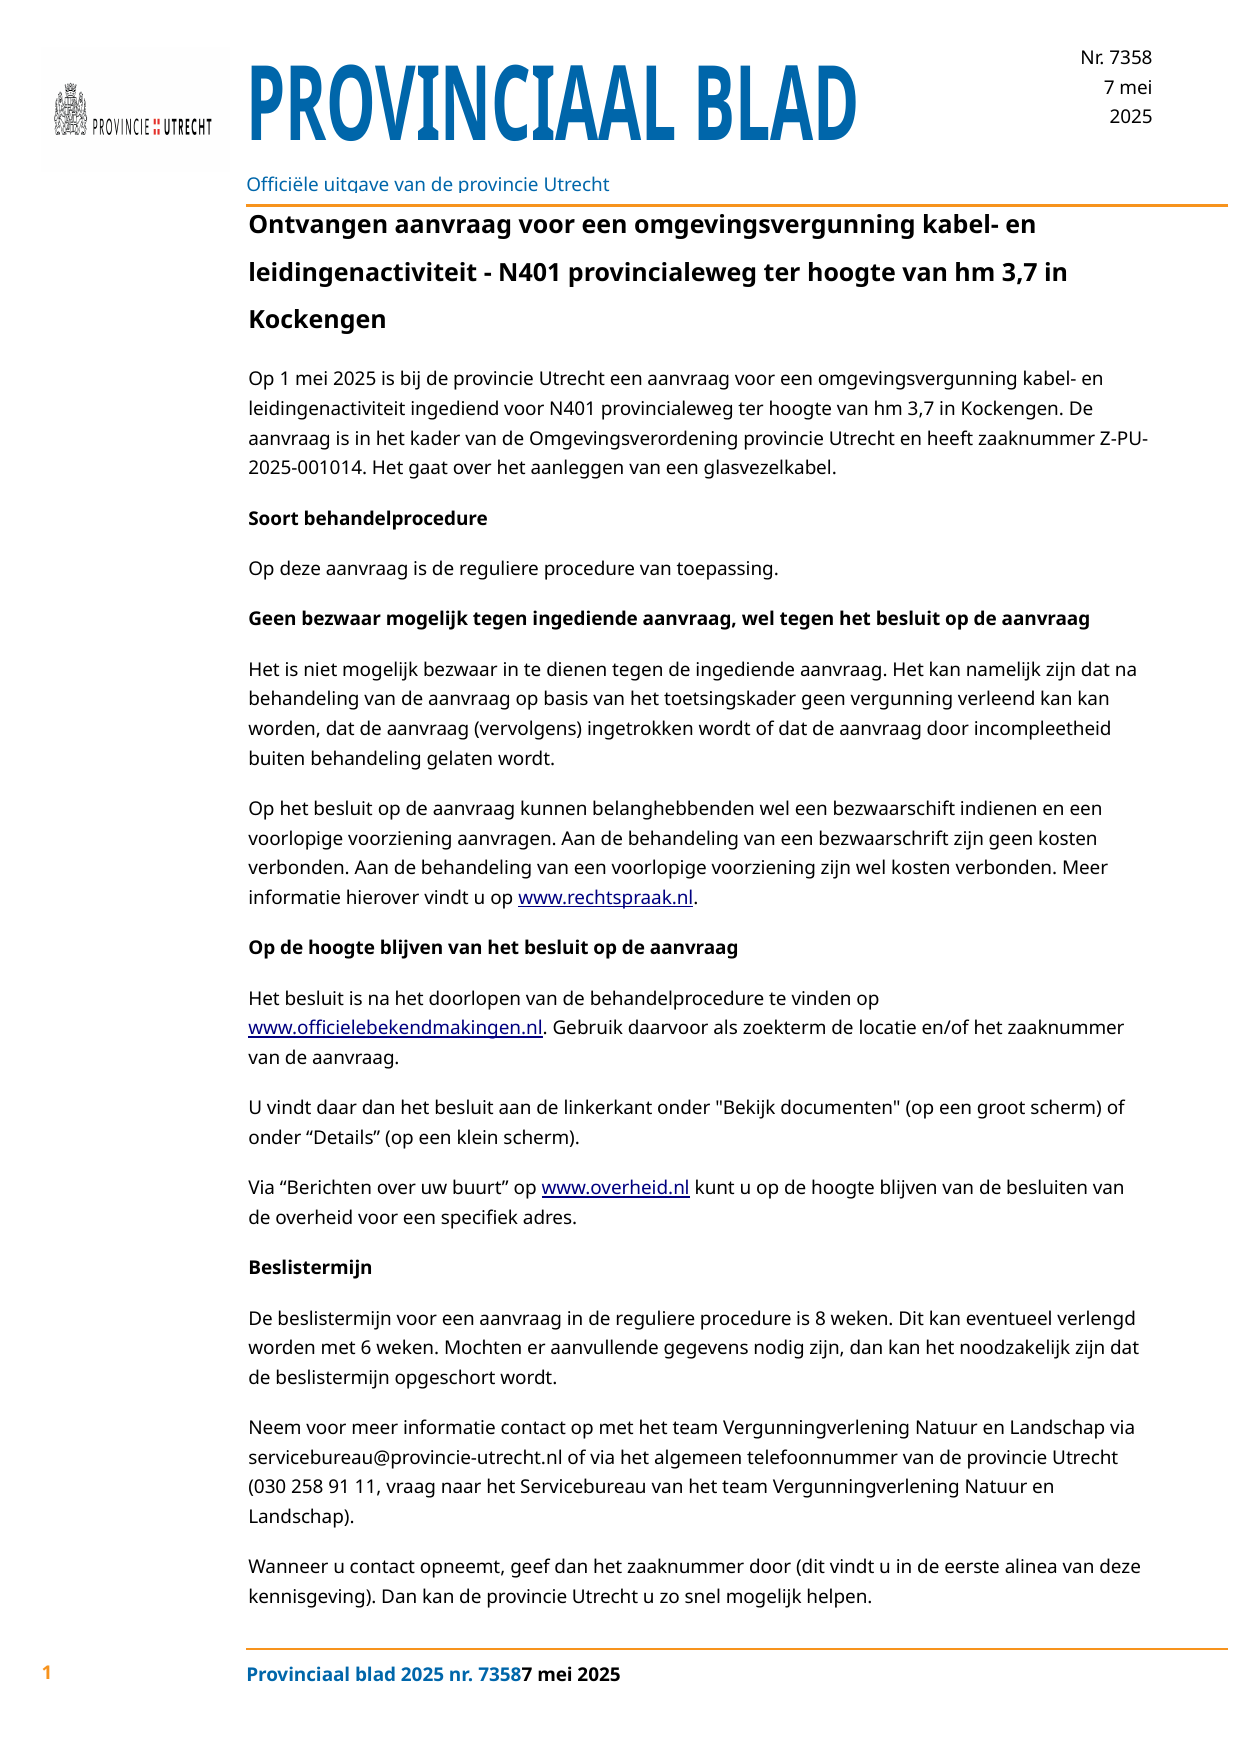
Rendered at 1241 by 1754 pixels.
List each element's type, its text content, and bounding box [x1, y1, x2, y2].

text De beslistermijn voor een aanvraag in de reguliere procedure is 8 weken. Dit kan eventueel verlengd worden met 6 weken. Mochten er aanvullende gegevens nodig zijn, dan kan het noodzakelijk zijn dat de beslistermijn opgeschort wordt. [248, 1305, 1152, 1389]
text Beslistermijn [248, 1254, 1152, 1280]
text Op het besluit op de aanvraag kunnen belanghebbenden wel een bezwaarschift indienen en een voorlopige voorziening aanvragen. Aan de behandeling van een bezwaarschrift zijn geen kosten verbonden. Aan de behandeling van een voorlopige voorziening zijn wel kosten verbonden. Meer informatie hierover vindt u op www.rechtspraak.nl. [248, 795, 1152, 909]
text U vindt daar dan het besluit aan de linkerkant onder "Bekijk documenten" (op een groot scherm) of onder “Details” (op een klein scherm). [248, 1094, 1152, 1149]
text Op deze aanvraag is de reguliere procedure van toepassing. [248, 555, 1152, 581]
picture [41, 47, 231, 172]
text Ontvangen aanvraag voor een omgevingsvergunning kabel- en leidingenactiviteit - N401 provincialeweg ter hoogte van hm 3,7 in Kockengen [248, 207, 1152, 336]
text Het besluit is na het doorlopen van de behandelprocedure te vinden op www.officielebekendmakingen.nl. Gebruik daarvoor als zoekterm de locatie en/of het zaaknummer van de aanvraag. [248, 985, 1152, 1069]
text Wanneer u contact opneemt, geef dan het zaaknummer door (dit vindt u in de eerste alinea van deze kennisgeving). Dan kan de provincie Utrecht u zo snel mogelijk helpen. [248, 1553, 1152, 1609]
text Geen bezwaar mogelijk tegen ingediende aanvraag, wel tegen het besluit op de aanvraag [248, 606, 1152, 631]
text Het is niet mogelijk bezwaar in te dienen tegen de ingediende aanvraag. Het kan namelijk zijn dat na behandeling van de aanvraag op basis van het toetsingskader geen vergunning verleend kan kan worden, dat de aanvraag (vervolgens) ingetrokken wordt of dat de aanvraag door incompleetheid buiten behandeling gelaten wordt. [248, 656, 1152, 770]
text Soort behandelprocedure [248, 505, 1152, 530]
text Op de hoogte blijven van het besluit op de aanvraag [248, 934, 1152, 960]
text Neem voor meer informatie contact op met het team Vergunningverlening Natuur en Landschap via servicebureau@provincie-utrecht.nl of via het algemeen telefoonnummer van de provincie Utrecht (030 258 91 11, vraag naar het Servicebureau van het team Vergunningverlening Natuur en Landschap). [248, 1414, 1152, 1529]
text Op 1 mei 2025 is bij de provincie Utrecht een aanvraag voor een omgevingsvergunning kabel- en leidingenactiviteit ingediend voor N401 provincialeweg ter hoogte van hm 3,7 in Kockengen. De aanvraag is in het kader van de Omgevingsverordening provincie Utrecht en heeft zaaknummer Z-PU-2025-001014. Het gaat over het aanleggen van een glasvezelkabel. [248, 366, 1152, 480]
text Via “Berichten over uw buurt” op www.overheid.nl kunt u op de hoogte blijven van de besluiten van de overheid voor een specifiek adres. [248, 1174, 1152, 1229]
